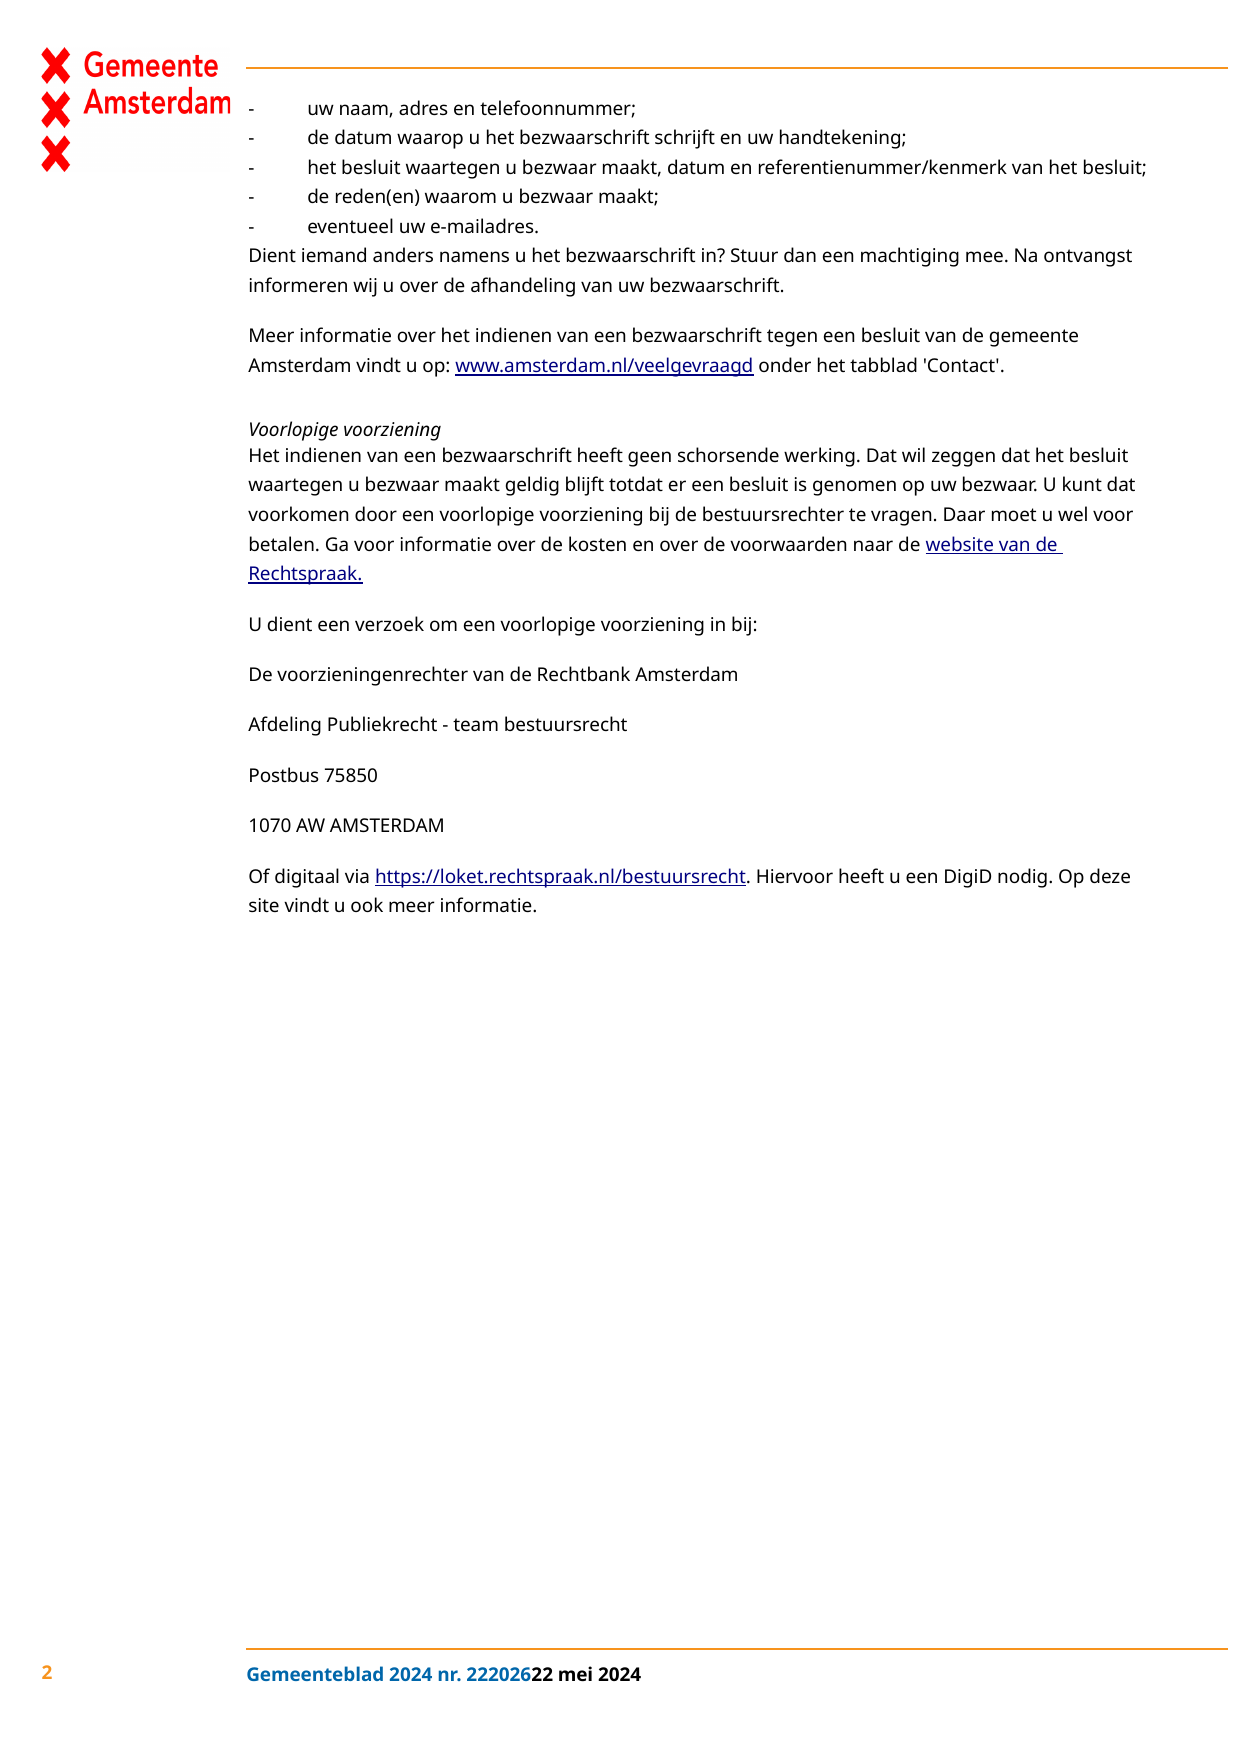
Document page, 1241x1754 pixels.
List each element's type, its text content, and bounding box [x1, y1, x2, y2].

list eventueel uw e-mailadres. [248, 213, 1152, 239]
list de datum waarop u het bezwaarschrift schrijft en uw handtekening; [248, 124, 1152, 150]
text Voorlopige voorziening [248, 416, 1152, 442]
picture [41, 47, 231, 172]
text Het indienen van een bezwaarschrift heeft geen schorsende werking. Dat wil zeggen dat het besluit waartegen u bezwaar maakt geldig blijft totdat er een besluit is genomen op uw bezwaar. U kunt dat voorkomen door een voorlopige voorziening bij de bestuursrechter te vragen. Daar moet u wel voor betalen. Ga voor informatie over de kosten en over de voorwaarden naar de website van de Rechtspraak. [248, 442, 1152, 586]
list het besluit waartegen u bezwaar maakt, datum en referentienummer/kenmerk van het besluit; [248, 154, 1152, 180]
list de reden(en) waarom u bezwaar maakt; [248, 183, 1152, 209]
text Of digitaal via https://loket.rechtspraak.nl/bestuursrecht. Hiervoor heeft u een DigiD nodig. Op deze site vindt u ook meer informatie. [248, 863, 1152, 918]
list uw naam, adres en telefoonnummer; [248, 95, 1152, 121]
text De voorzieningenrechter van de Rechtbank Amsterdam [248, 661, 1152, 687]
text Postbus 75850 [248, 762, 1152, 788]
text Meer informatie over het indienen van een bezwaarschrift tegen een besluit van de gemeente Amsterdam vindt u op: www.amsterdam.nl/veelgevraagd onder het tabblad 'Contact'. [248, 323, 1152, 378]
text 1070 AW AMSTERDAM [248, 812, 1152, 838]
text Afdeling Publiekrecht - team bestuursrecht [248, 712, 1152, 737]
text Dient iemand anders namens u het bezwaarschrift in? Stuur dan een machtiging mee. Na ontvangst informeren wij u over de afhandeling van uw bezwaarschrift. [248, 243, 1152, 298]
text U dient een verzoek om een voorlopige voorziening in bij: [248, 611, 1152, 636]
